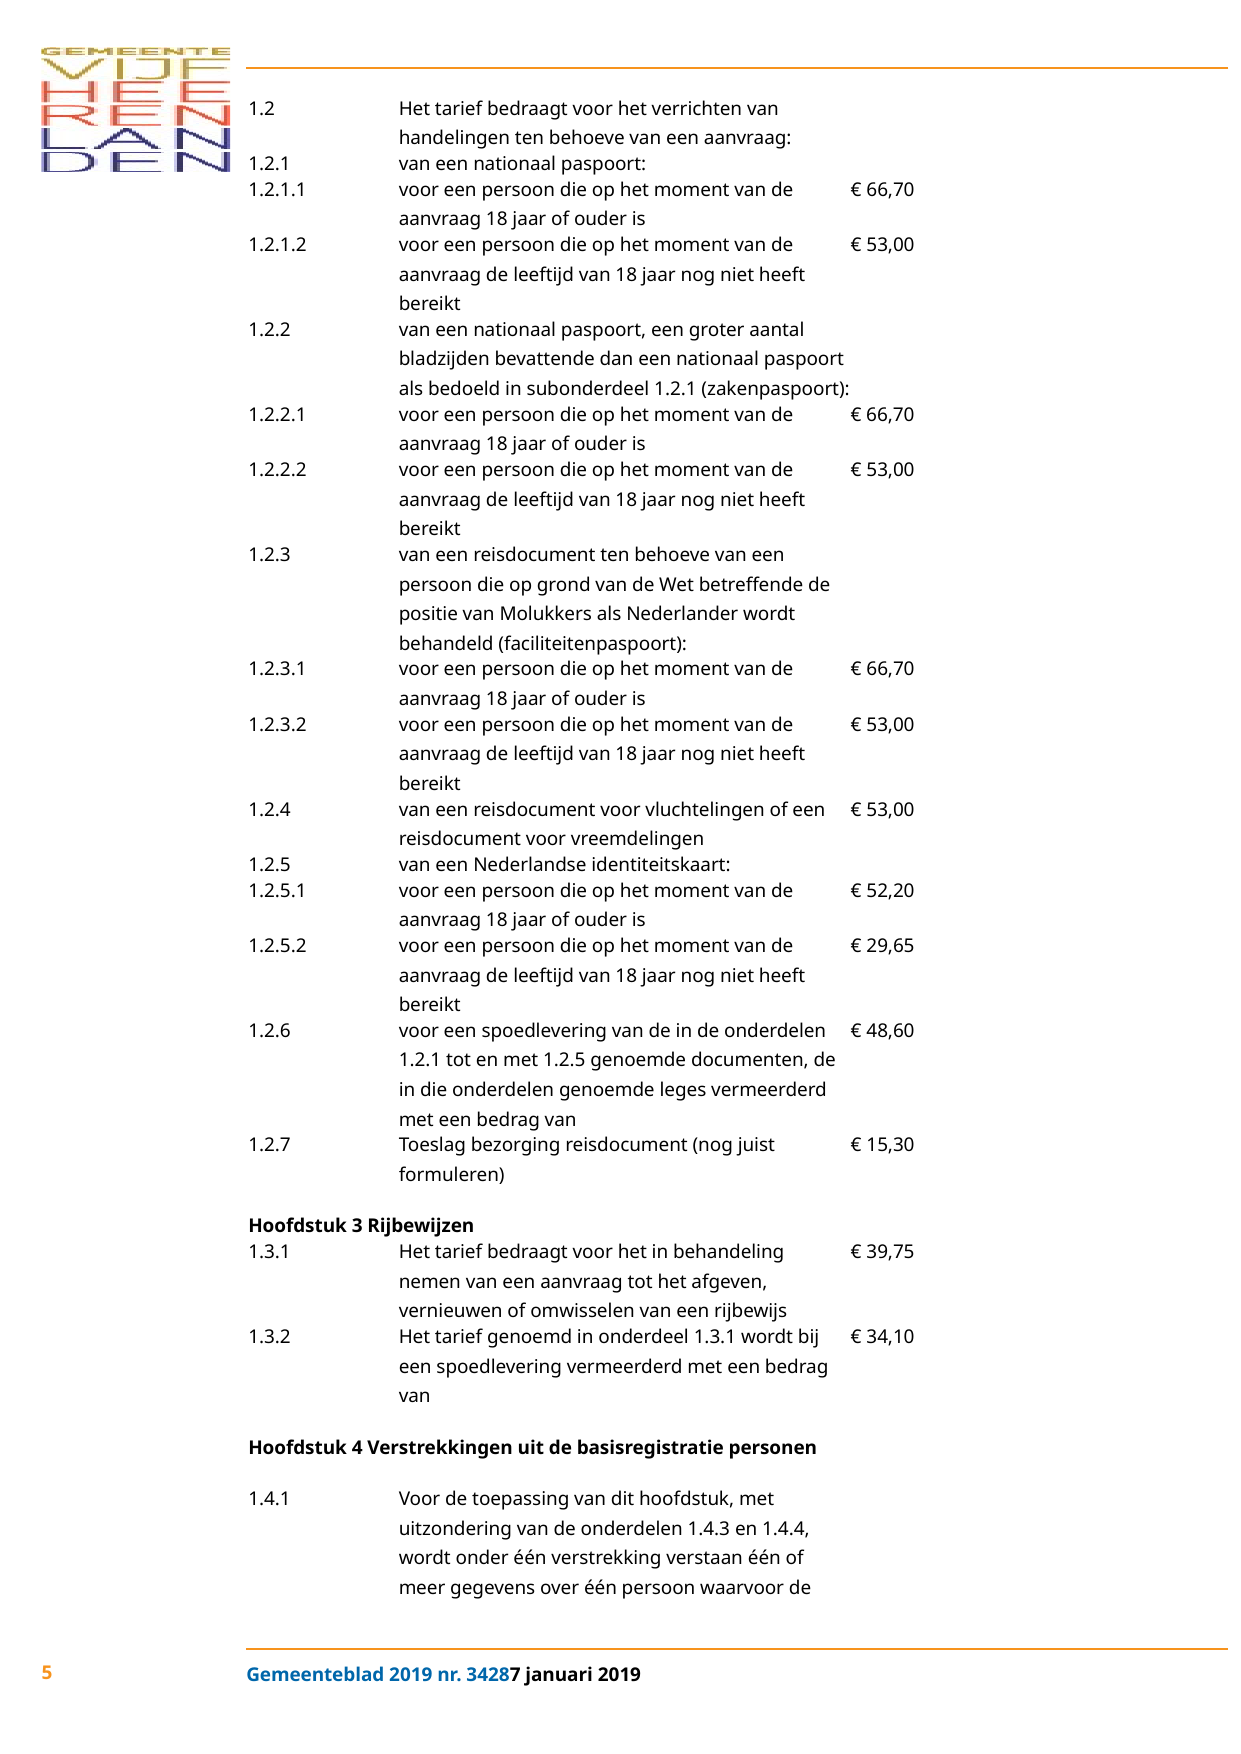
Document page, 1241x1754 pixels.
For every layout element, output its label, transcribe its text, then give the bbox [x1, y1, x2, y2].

table_cell Hoofdstuk 3 Rijbewijzen [248, 1213, 850, 1238]
table_cell voor een persoon die op het moment van de aanvraag de leeftijd van 18 jaar nog niet heeft bereikt [399, 932, 850, 1017]
table_cell 1.2 [248, 95, 398, 150]
table_cell 1.2.3.1 [248, 656, 398, 711]
table_cell [850, 1213, 1152, 1238]
table_cell voor een persoon die op het moment van de aanvraag 18 jaar of ouder is [399, 656, 850, 711]
table_cell Hoofdstuk 4 Verstrekkingen uit de basisregistratie personen [248, 1434, 850, 1459]
table_cell € 53,00 [850, 231, 1152, 316]
table_cell [850, 150, 1152, 176]
table_cell Het tarief bedraagt voor het verrichten van handelingen ten behoeve van een aanvraag: [399, 95, 850, 150]
table_cell 1.2.2.1 [248, 401, 398, 456]
table_cell [248, 1460, 850, 1485]
table_cell [850, 1485, 1152, 1600]
table_cell 1.2.6 [248, 1017, 398, 1132]
table_cell 1.2.2.2 [248, 456, 398, 541]
table_cell 1.2.7 [248, 1132, 398, 1187]
table_cell 1.2.1.2 [248, 231, 398, 316]
table_cell 1.2.5 [248, 851, 398, 877]
table_cell 1.2.3 [248, 541, 398, 656]
table_cell € 66,70 [850, 656, 1152, 711]
table_cell van een nationaal paspoort: [399, 150, 850, 176]
table_cell Het tarief bedraagt voor het in behandeling nemen van een aanvraag tot het afgeven, vernieuwen of omwisselen van een rijbewijs [399, 1238, 850, 1323]
table_cell [850, 1187, 1152, 1213]
table_cell 1.2.1 [248, 150, 398, 176]
table_cell 1.3.1 [248, 1238, 398, 1323]
table_cell van een reisdocument ten behoeve van een persoon die op grond van de Wet betreffende de positie van Molukkers als Nederlander wordt behandeld (faciliteitenpaspoort): [399, 541, 850, 656]
table_cell van een reisdocument voor vluchtelingen of een reisdocument voor vreemdelingen [399, 796, 850, 851]
table_cell voor een persoon die op het moment van de aanvraag 18 jaar of ouder is [399, 877, 850, 932]
table_cell Het tarief genoemd in onderdeel 1.3.1 wordt bij een spoedlevering vermeerderd met een bedrag van [399, 1323, 850, 1408]
table_cell [850, 316, 1152, 401]
table_cell voor een persoon die op het moment van de aanvraag de leeftijd van 18 jaar nog niet heeft bereikt [399, 711, 850, 796]
table_cell van een Nederlandse identiteitskaart: [399, 851, 850, 877]
table_cell [850, 541, 1152, 656]
table_cell [850, 1460, 1152, 1485]
table_cell € 53,00 [850, 456, 1152, 541]
picture [41, 47, 231, 172]
table_cell Voor de toepassing van dit hoofdstuk, met uitzondering van de onderdelen 1.4.3 en 1.4.4, wordt onder één verstrekking verstaan één of meer gegevens over één persoon waarvoor de [399, 1485, 850, 1600]
table_cell € 66,70 [850, 176, 1152, 231]
table_cell 1.2.2 [248, 316, 398, 401]
table_cell van een nationaal paspoort, een groter aantal bladzijden bevattende dan een nationaal paspoort als bedoeld in subonderdeel 1.2.1 (zakenpaspoort): [399, 316, 850, 401]
table_cell 1.2.4 [248, 796, 398, 851]
table_cell [248, 1187, 850, 1213]
table_cell 1.2.3.2 [248, 711, 398, 796]
table_cell voor een persoon die op het moment van de aanvraag de leeftijd van 18 jaar nog niet heeft bereikt [399, 231, 850, 316]
table_cell € 15,30 [850, 1132, 1152, 1187]
table_cell voor een persoon die op het moment van de aanvraag de leeftijd van 18 jaar nog niet heeft bereikt [399, 456, 850, 541]
table_cell [850, 95, 1152, 150]
table_cell € 66,70 [850, 401, 1152, 456]
table_cell [248, 1408, 850, 1434]
table_cell 1.4.1 [248, 1485, 398, 1600]
table_cell Toeslag bezorging reisdocument (nog juist formuleren) [399, 1132, 850, 1187]
table_cell voor een spoedlevering van de in de onderdelen 1.2.1 tot en met 1.2.5 genoemde documenten, de in die onderdelen genoemde leges vermeerderd met een bedrag van [399, 1017, 850, 1132]
table_cell € 34,10 [850, 1323, 1152, 1408]
table_cell € 39,75 [850, 1238, 1152, 1323]
table_cell € 29,65 [850, 932, 1152, 1017]
table_cell € 48,60 [850, 1017, 1152, 1132]
table_cell [850, 1408, 1152, 1434]
table_cell voor een persoon die op het moment van de aanvraag 18 jaar of ouder is [399, 176, 850, 231]
table_cell 1.2.1.1 [248, 176, 398, 231]
table_cell voor een persoon die op het moment van de aanvraag 18 jaar of ouder is [399, 401, 850, 456]
table_cell 1.3.2 [248, 1323, 398, 1408]
table_cell € 53,00 [850, 796, 1152, 851]
table_cell 1.2.5.2 [248, 932, 398, 1017]
table_cell [850, 1434, 1152, 1459]
table_cell € 53,00 [850, 711, 1152, 796]
table_cell 1.2.5.1 [248, 877, 398, 932]
table_cell € 52,20 [850, 877, 1152, 932]
table_cell [850, 851, 1152, 877]
